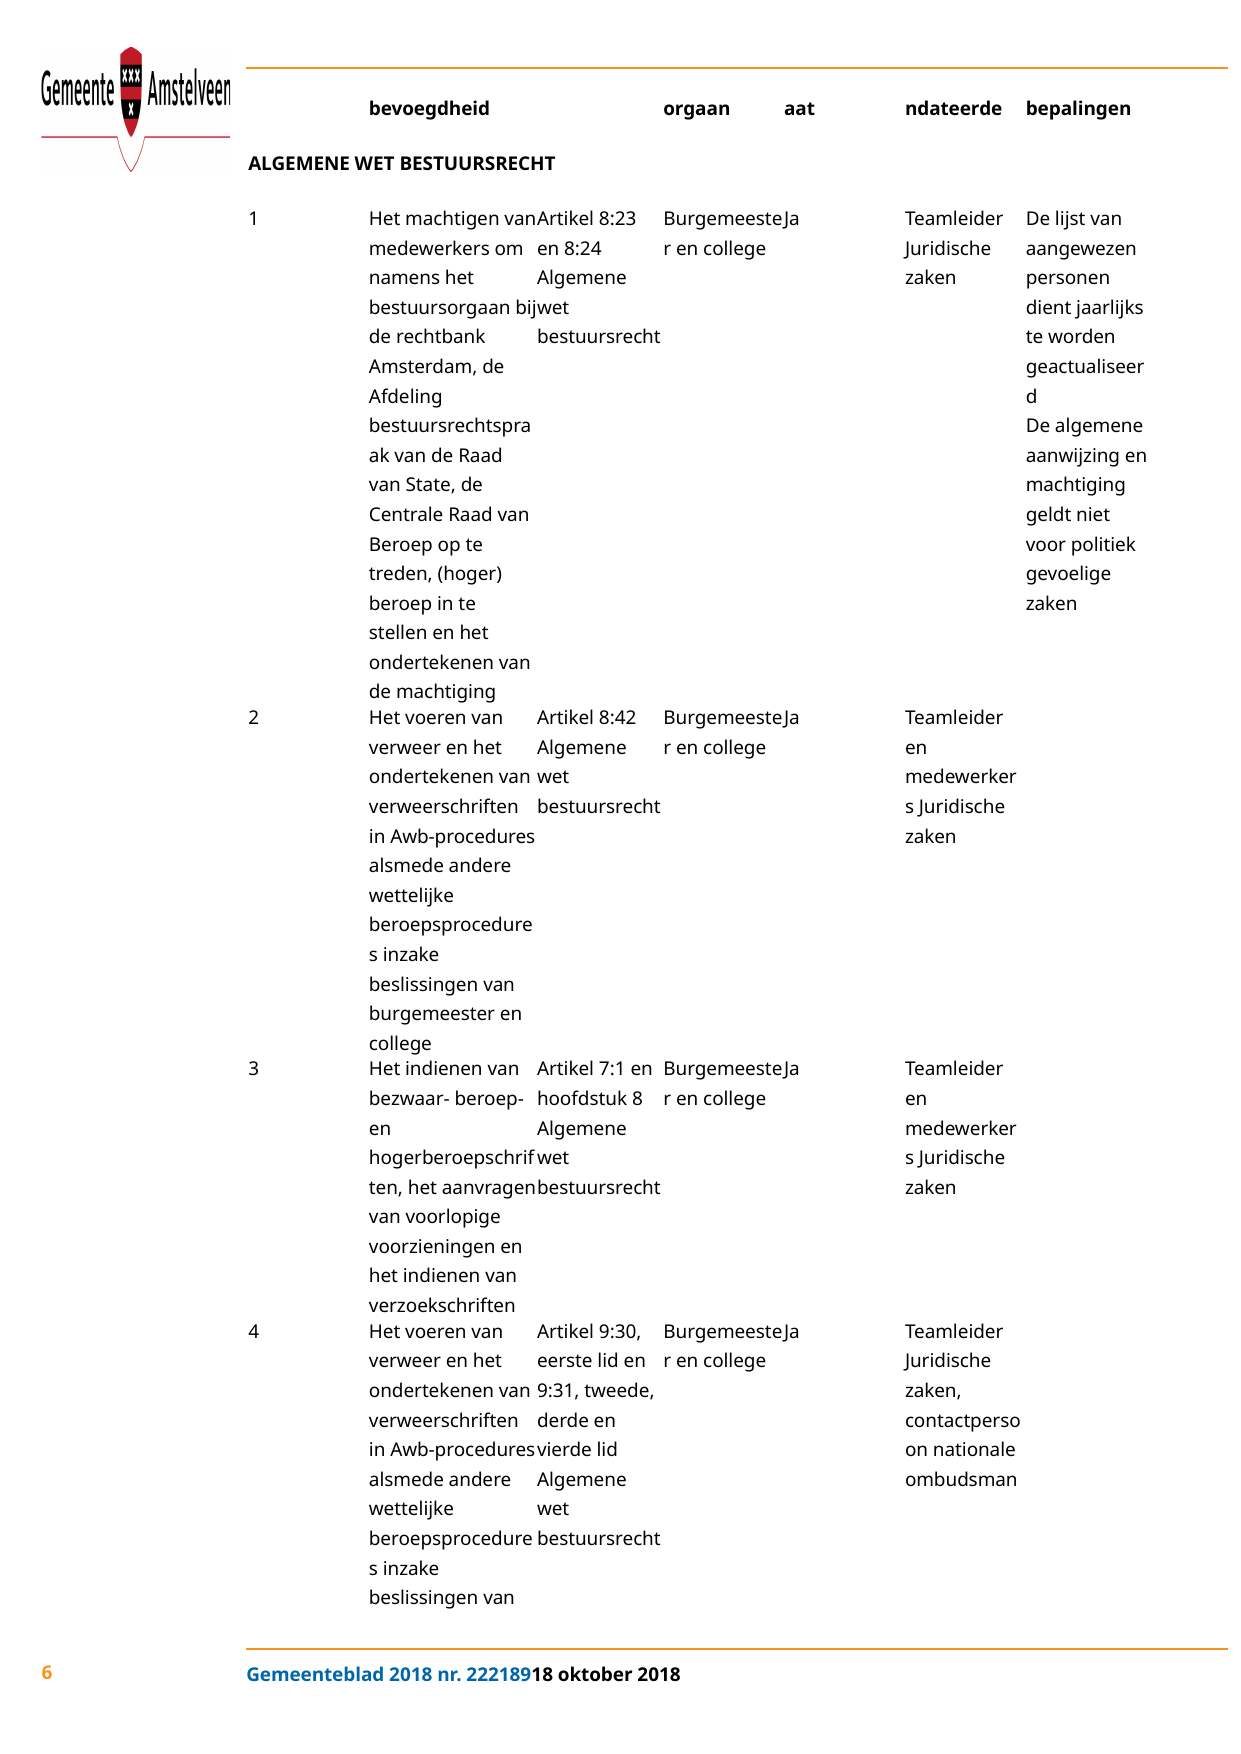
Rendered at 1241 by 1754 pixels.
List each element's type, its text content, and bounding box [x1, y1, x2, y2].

table_cell Artikel 8:42 Algemene wet bestuursrecht [537, 705, 663, 1056]
table_cell Ja [784, 205, 905, 704]
table_cell Teamleider en medewerkers Juridische zaken [905, 705, 1026, 1056]
table_cell Het voeren van verweer en het ondertekenen van verweerschriften in Awb-procedures alsmede andere wettelijke beroepsprocedures inzake beslissingen van [369, 1318, 537, 1610]
table_cell De lijst van aangewezen personen dient jaarlijks te worden geactualiseerd De algemene aanwijzing en machtiging geldt niet voor politiek gevoelige zaken [1026, 205, 1152, 704]
table_cell ALGEMENE WET BESTUURSRECHT [248, 121, 1152, 205]
table_cell Teamleider Juridische zaken [905, 205, 1026, 704]
table_header [248, 95, 369, 121]
table_cell [1026, 1056, 1152, 1318]
table_header bevoegdheid [369, 95, 537, 121]
table_cell Het machtigen van medewerkers om namens het bestuursorgaan bij de rechtbank Amsterdam, de Afdeling bestuursrechtspraak van de Raad van State, de Centrale Raad van Beroep op te treden, (hoger) beroep in te stellen en het ondertekenen van de machtiging [369, 205, 537, 704]
table_cell Artikel 9:30, eerste lid en 9:31, tweede, derde en vierde lid Algemene wet bestuursrecht [537, 1318, 663, 1610]
table_cell 2 [248, 705, 369, 1056]
table_header bepalingen [1026, 95, 1152, 121]
table_cell 4 [248, 1318, 369, 1610]
picture [41, 47, 231, 172]
table_cell 3 [248, 1056, 369, 1318]
table_cell Teamleider Juridische zaken, contactpersoon nationale ombudsman [905, 1318, 1026, 1610]
table_cell Artikel 7:1 en hoofdstuk 8 Algemene wet bestuursrecht [537, 1056, 663, 1318]
table_header [537, 95, 663, 121]
table_header ndateerde [905, 95, 1026, 121]
table_cell [1026, 1318, 1152, 1610]
table_cell Het indienen van bezwaar- beroep- en hogerberoepschriften, het aanvragen van voorlopige voorzieningen en het indienen van verzoekschriften [369, 1056, 537, 1318]
table_header aat [784, 95, 905, 121]
table_cell Het voeren van verweer en het ondertekenen van verweerschriften in Awb-procedures alsmede andere wettelijke beroepsprocedures inzake beslissingen van burgemeester en college [369, 705, 537, 1056]
table_cell Burgemeester en college [663, 205, 784, 704]
table_cell Artikel 8:23 en 8:24 Algemene wet bestuursrecht [537, 205, 663, 704]
table_cell Burgemeester en college [663, 1318, 784, 1610]
table_cell Ja [784, 1318, 905, 1610]
table_cell Ja [784, 1056, 905, 1318]
table_header orgaan [663, 95, 784, 121]
table_cell Burgemeester en college [663, 1056, 784, 1318]
table_cell Ja [784, 705, 905, 1056]
table_cell 1 [248, 205, 369, 704]
table_cell Teamleider en medewerkers Juridische zaken [905, 1056, 1026, 1318]
table_cell [1026, 705, 1152, 1056]
table_cell Burgemeester en college [663, 705, 784, 1056]
